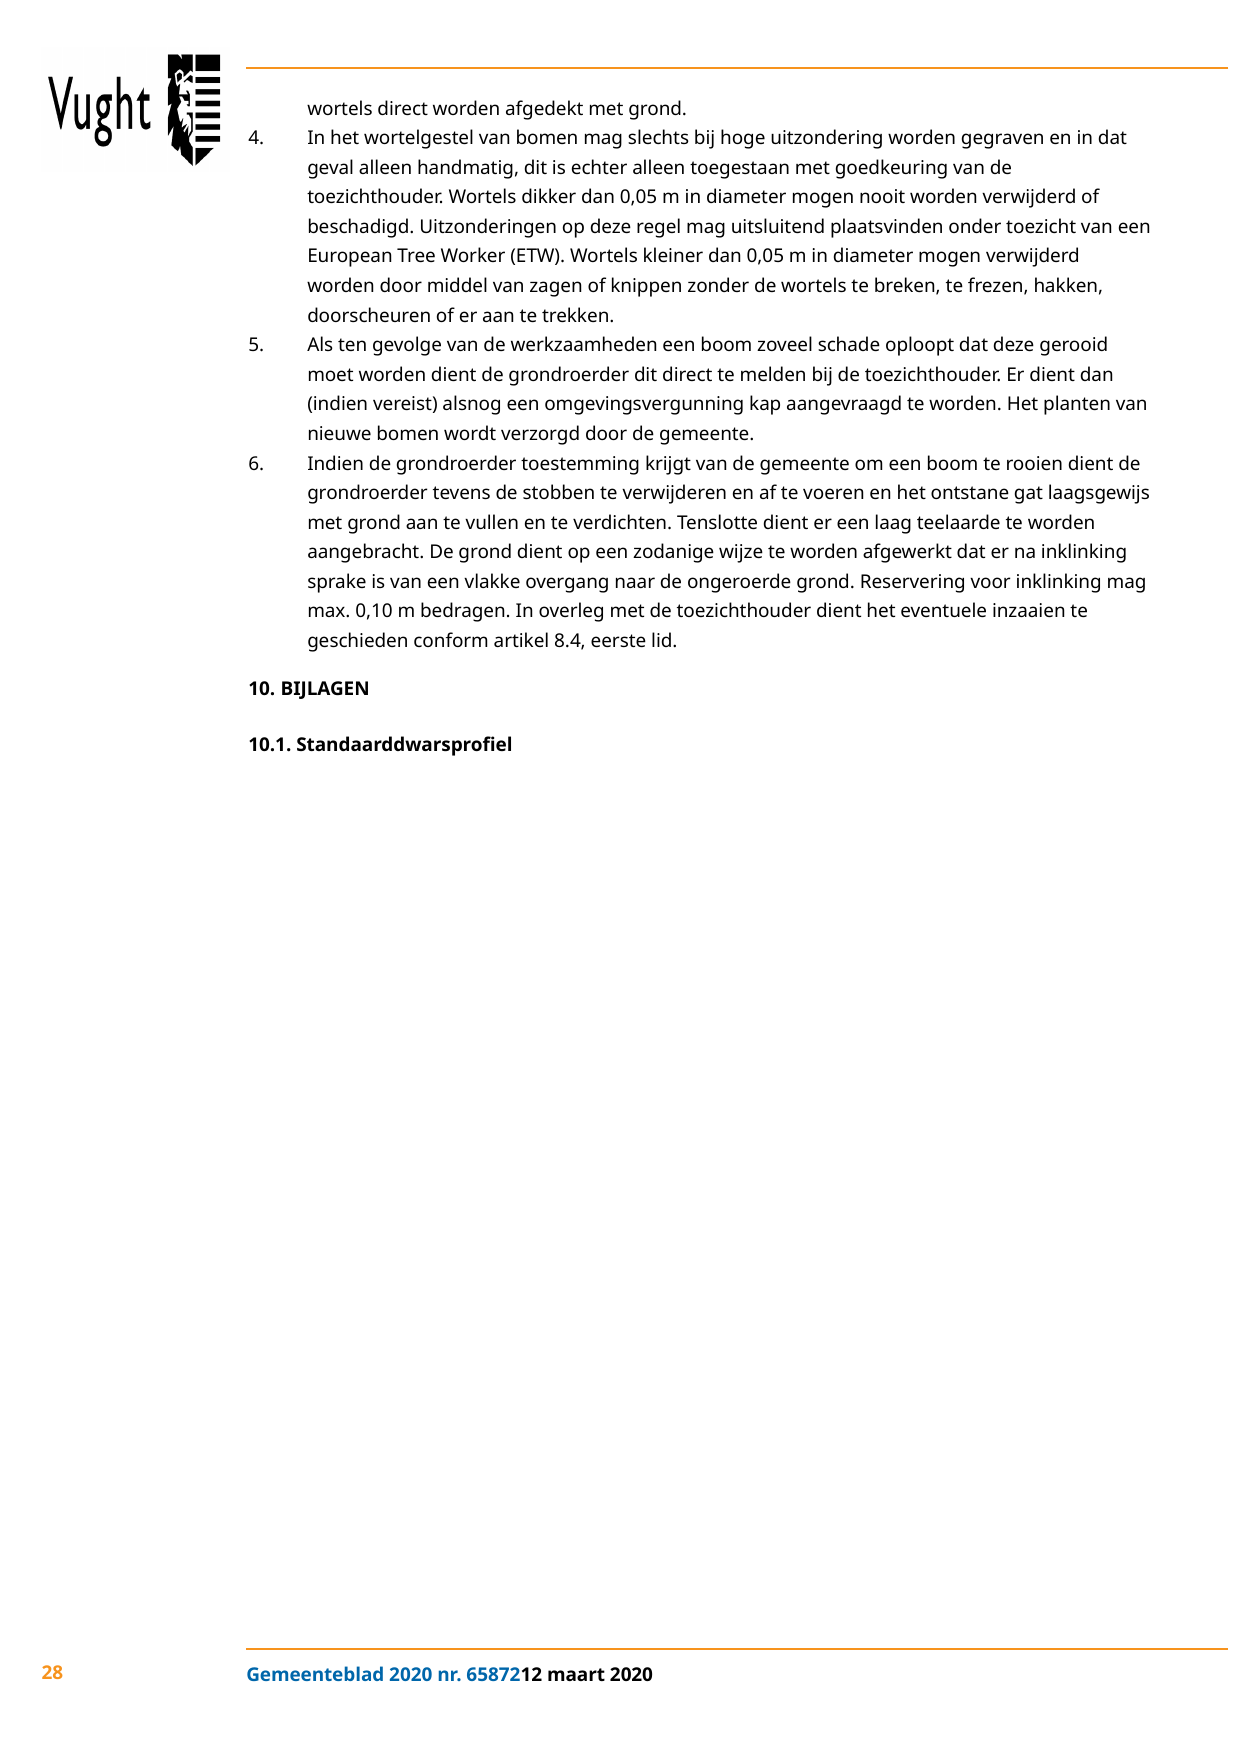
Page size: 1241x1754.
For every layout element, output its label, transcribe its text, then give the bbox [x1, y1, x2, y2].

list Indien de grondroerder toestemming krijgt van de gemeente om een boom te rooien dient de grondroerder tevens de stobben te verwijderen en af te voeren en het ontstane gat laagsgewijs met grond aan te vullen en te verdichten. Tenslotte dient er een laag teelaarde te worden aangebracht. De grond dient op een zodanige wijze te worden afgewerkt dat er na inklinking sprake is van een vlakke overgang naar de ongeroerde grond. Reservering voor inklinking mag max. 0,10 m bedragen. In overleg met de toezichthouder dient het eventuele inzaaien te geschieden conform artikel 8.4, eerste lid. [248, 450, 1152, 653]
list In het wortelgestel van bomen mag slechts bij hoge uitzondering worden gegraven en in dat geval alleen handmatig, dit is echter alleen toegestaan met goedkeuring van de toezichthouder. Wortels dikker dan 0,05 m in diameter mogen nooit worden verwijderd of beschadigd. Uitzonderingen op deze regel mag uitsluitend plaatsvinden onder toezicht van een European Tree Worker (ETW). Wortels kleiner dan 0,05 m in diameter mogen verwijderd worden door middel van zagen of knippen zonder de wortels te breken, te frezen, hakken, doorscheuren of er aan te trekken. [248, 124, 1152, 328]
list wortels direct worden afgedekt met grond. [248, 95, 1152, 121]
text 10.1. Standaarddwarsprofiel [248, 731, 1152, 757]
list Als ten gevolge van de werkzaamheden een boom zoveel schade oploopt dat deze gerooid moet worden dient de grondroerder dit direct te melden bij de toezichthouder. Er dient dan (indien vereist) alsnog een omgevingsvergunning kap aangevraagd te worden. Het planten van nieuwe bomen wordt verzorgd door de gemeente. [248, 331, 1152, 446]
text 10. BIJLAGEN [248, 673, 1152, 701]
picture [41, 47, 231, 172]
